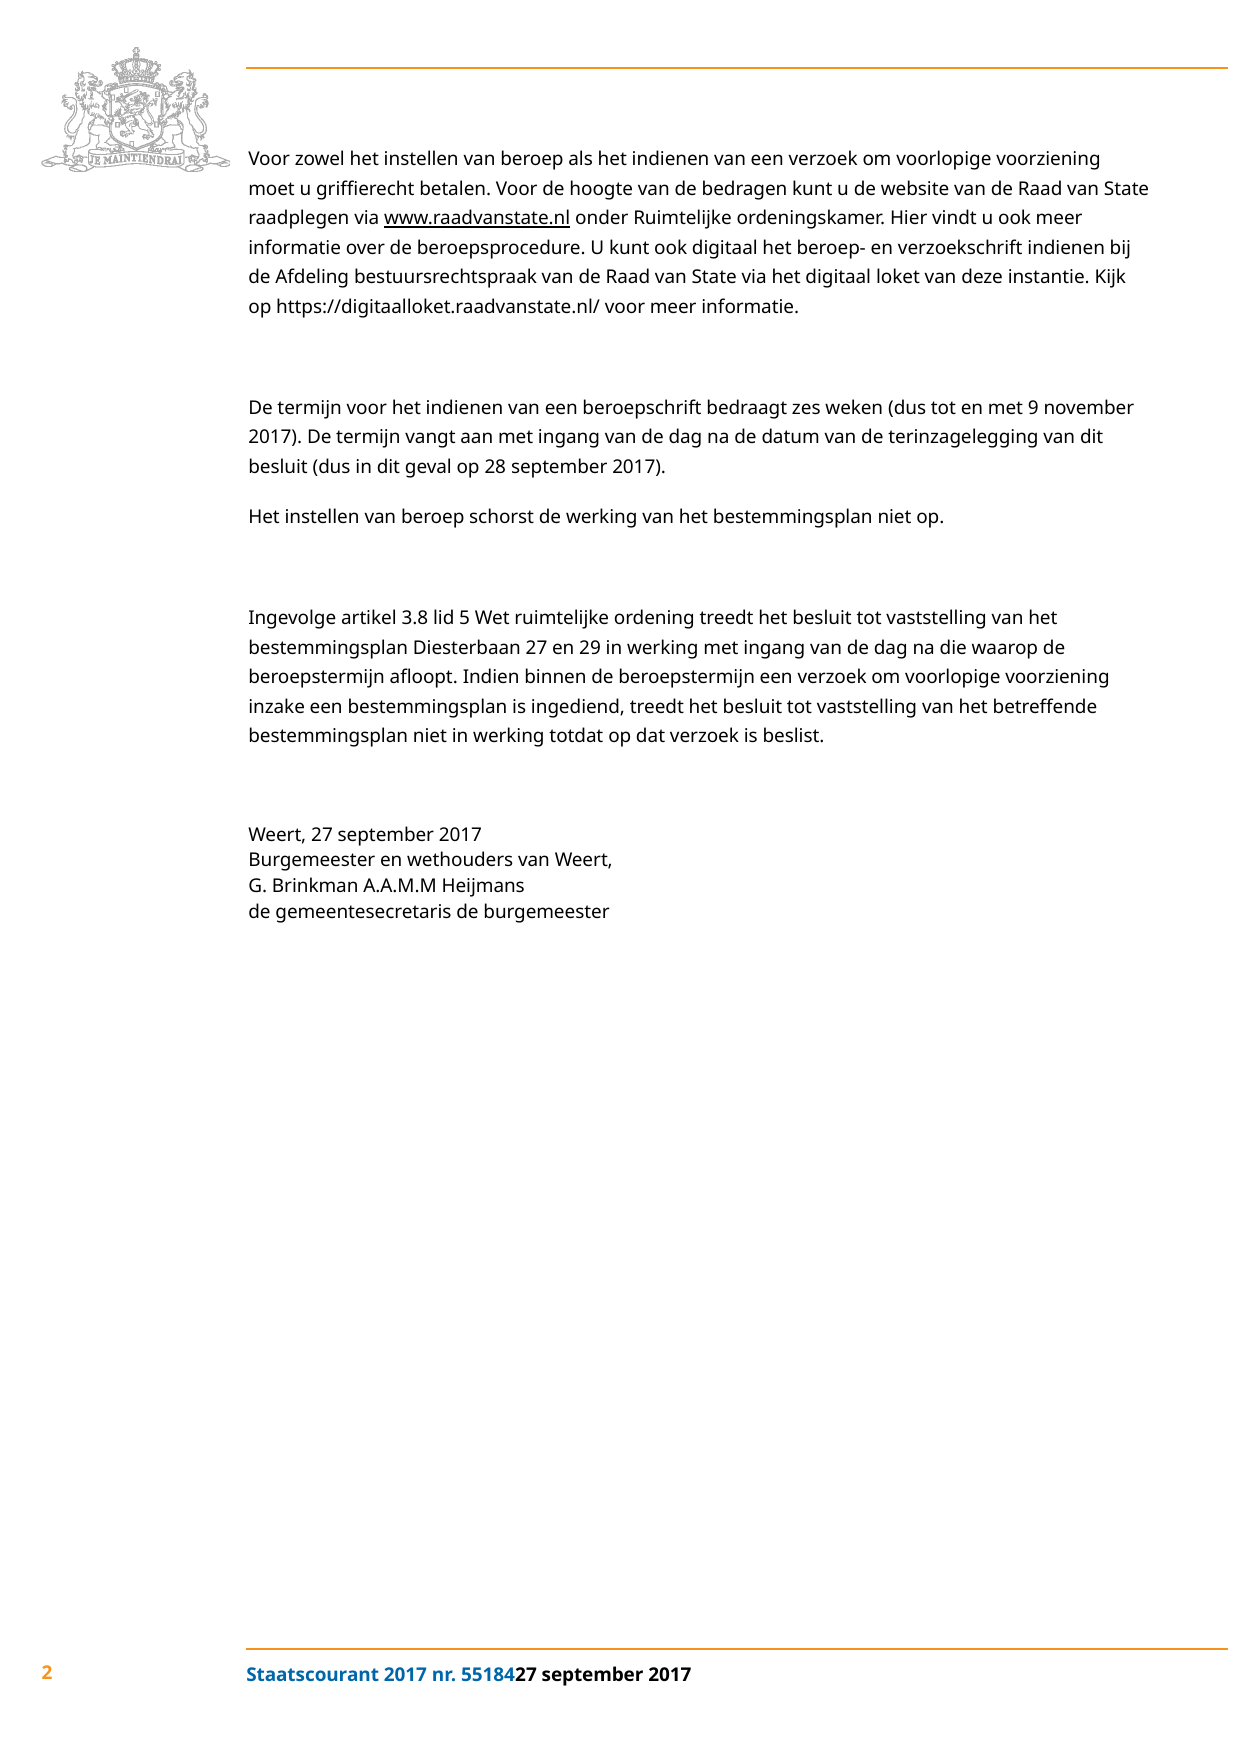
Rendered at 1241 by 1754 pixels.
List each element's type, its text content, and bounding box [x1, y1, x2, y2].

text Voor zowel het instellen van beroep als het indienen van een verzoek om voorlopige voorziening moet u griffierecht betalen. Voor de hoogte van de bedragen kunt u de website van de Raad van State raadplegen via www.raadvanstate.nl onder Ruimtelijke ordeningskamer. Hier vindt u ook meer informatie over de beroepsprocedure. U kunt ook digitaal het beroep- en verzoekschrift indienen bij de Afdeling bestuursrechtspraak van de Raad van State via het digitaal loket van deze instantie. Kijk op https://digitaalloket.raadvanstate.nl/ voor meer informatie. [248, 145, 1152, 319]
text De termijn voor het indienen van een beroepschrift bedraagt zes weken (dus tot en met 9 november 2017). De termijn vangt aan met ingang van de dag na de datum van de terinzagelegging van dit besluit (dus in dit geval op 28 september 2017). [248, 394, 1152, 479]
text Burgemeester en wethouders van Weert, [248, 847, 1152, 872]
text Het instellen van beroep schorst de werking van het bestemmingsplan niet op. [248, 503, 1152, 529]
picture [41, 47, 231, 172]
text Ingevolge artikel 3.8 lid 5 Wet ruimtelijke ordening treedt het besluit tot vaststelling van het bestemmingsplan Diesterbaan 27 en 29 in werking met ingang van de dag na die waarop de beroepstermijn afloopt. Indien binnen de beroepstermijn een verzoek om voorlopige voorziening inzake een bestemmingsplan is ingediend, treedt het besluit tot vaststelling van het betreffende bestemmingsplan niet in werking totdat op dat verzoek is beslist. [248, 604, 1152, 748]
text Weert, 27 september 2017 [248, 821, 1152, 847]
text de gemeentesecretaris de burgemeester [248, 898, 1152, 924]
text G. Brinkman A.A.M.M Heijmans [248, 872, 1152, 898]
